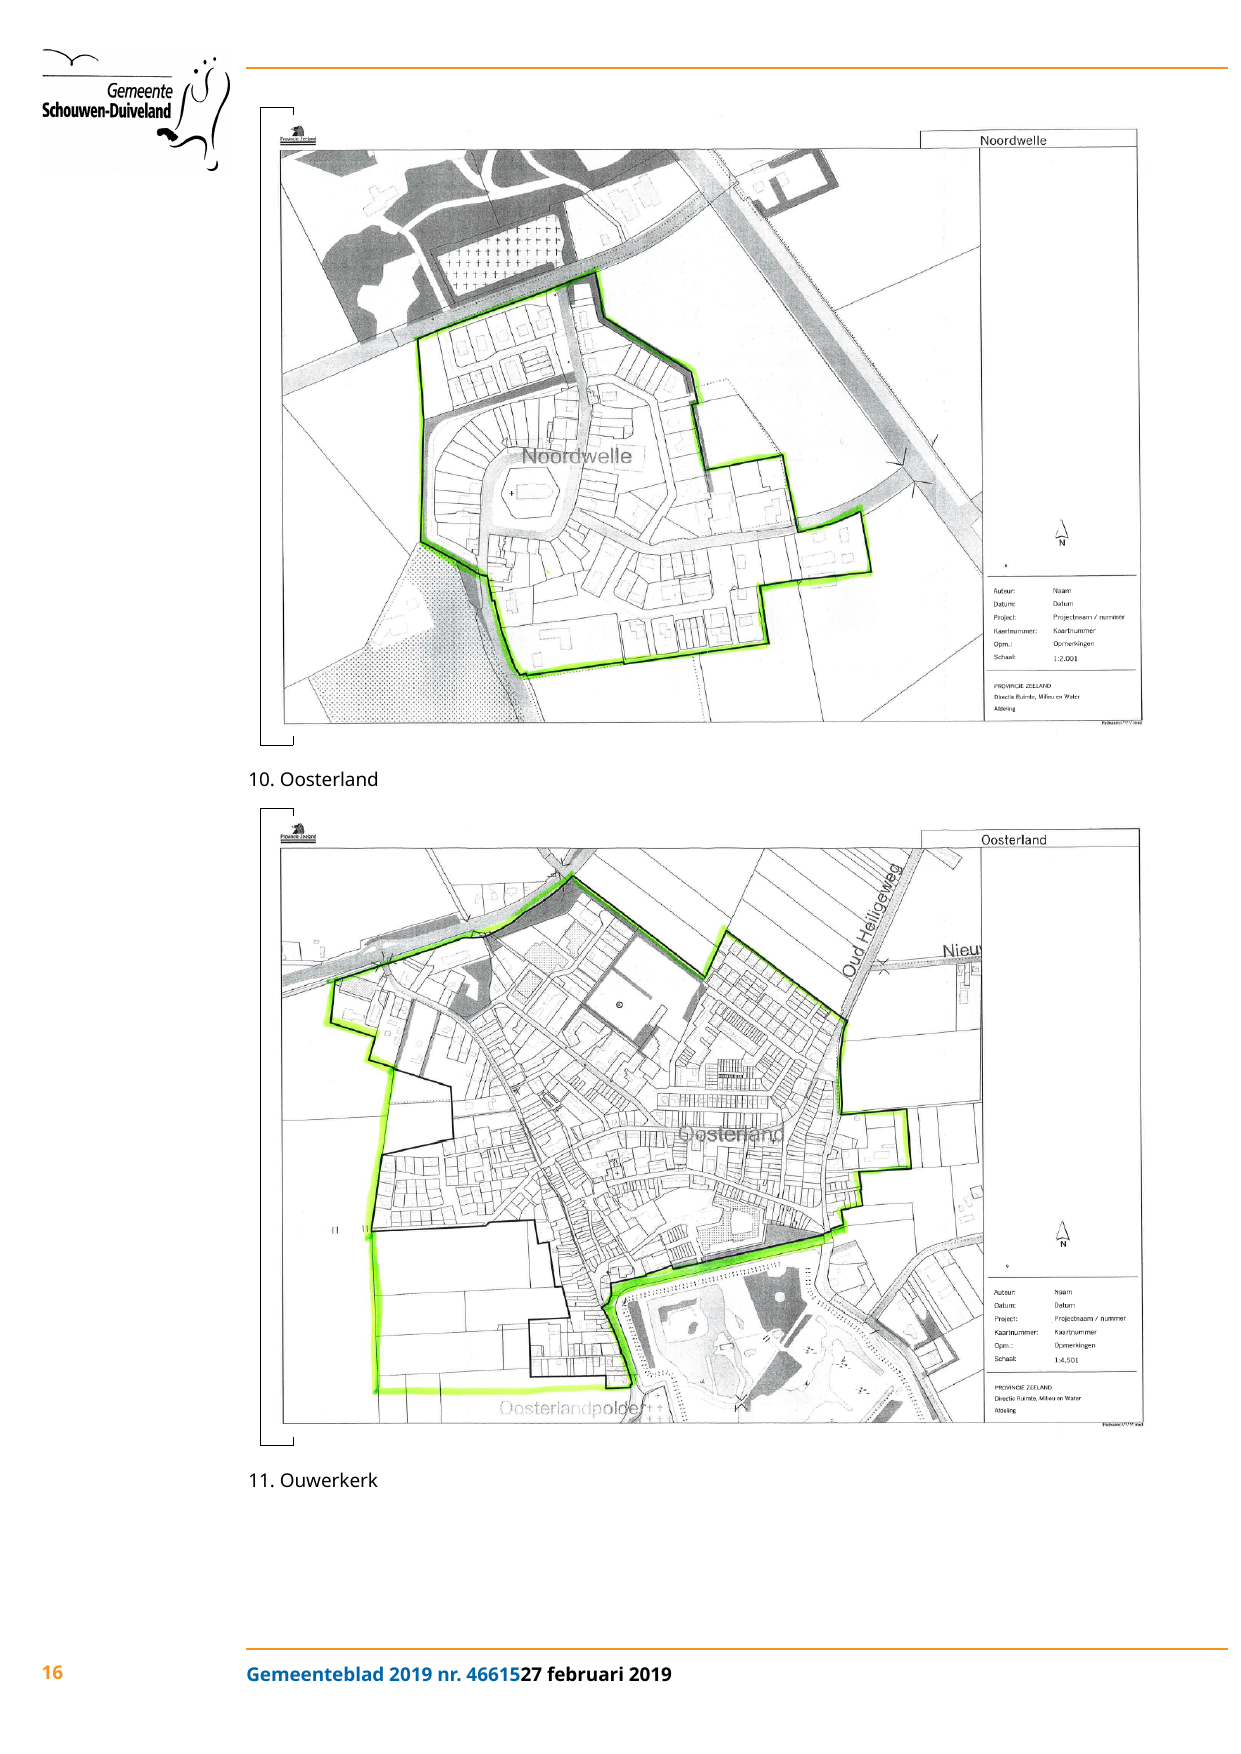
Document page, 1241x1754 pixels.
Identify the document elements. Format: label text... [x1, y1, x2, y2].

text 10. Oosterland [248, 766, 1152, 792]
picture [268, 115, 1155, 736]
text 11. Ouwerkerk [248, 1467, 1152, 1493]
picture [41, 47, 231, 172]
picture [268, 816, 1155, 1437]
